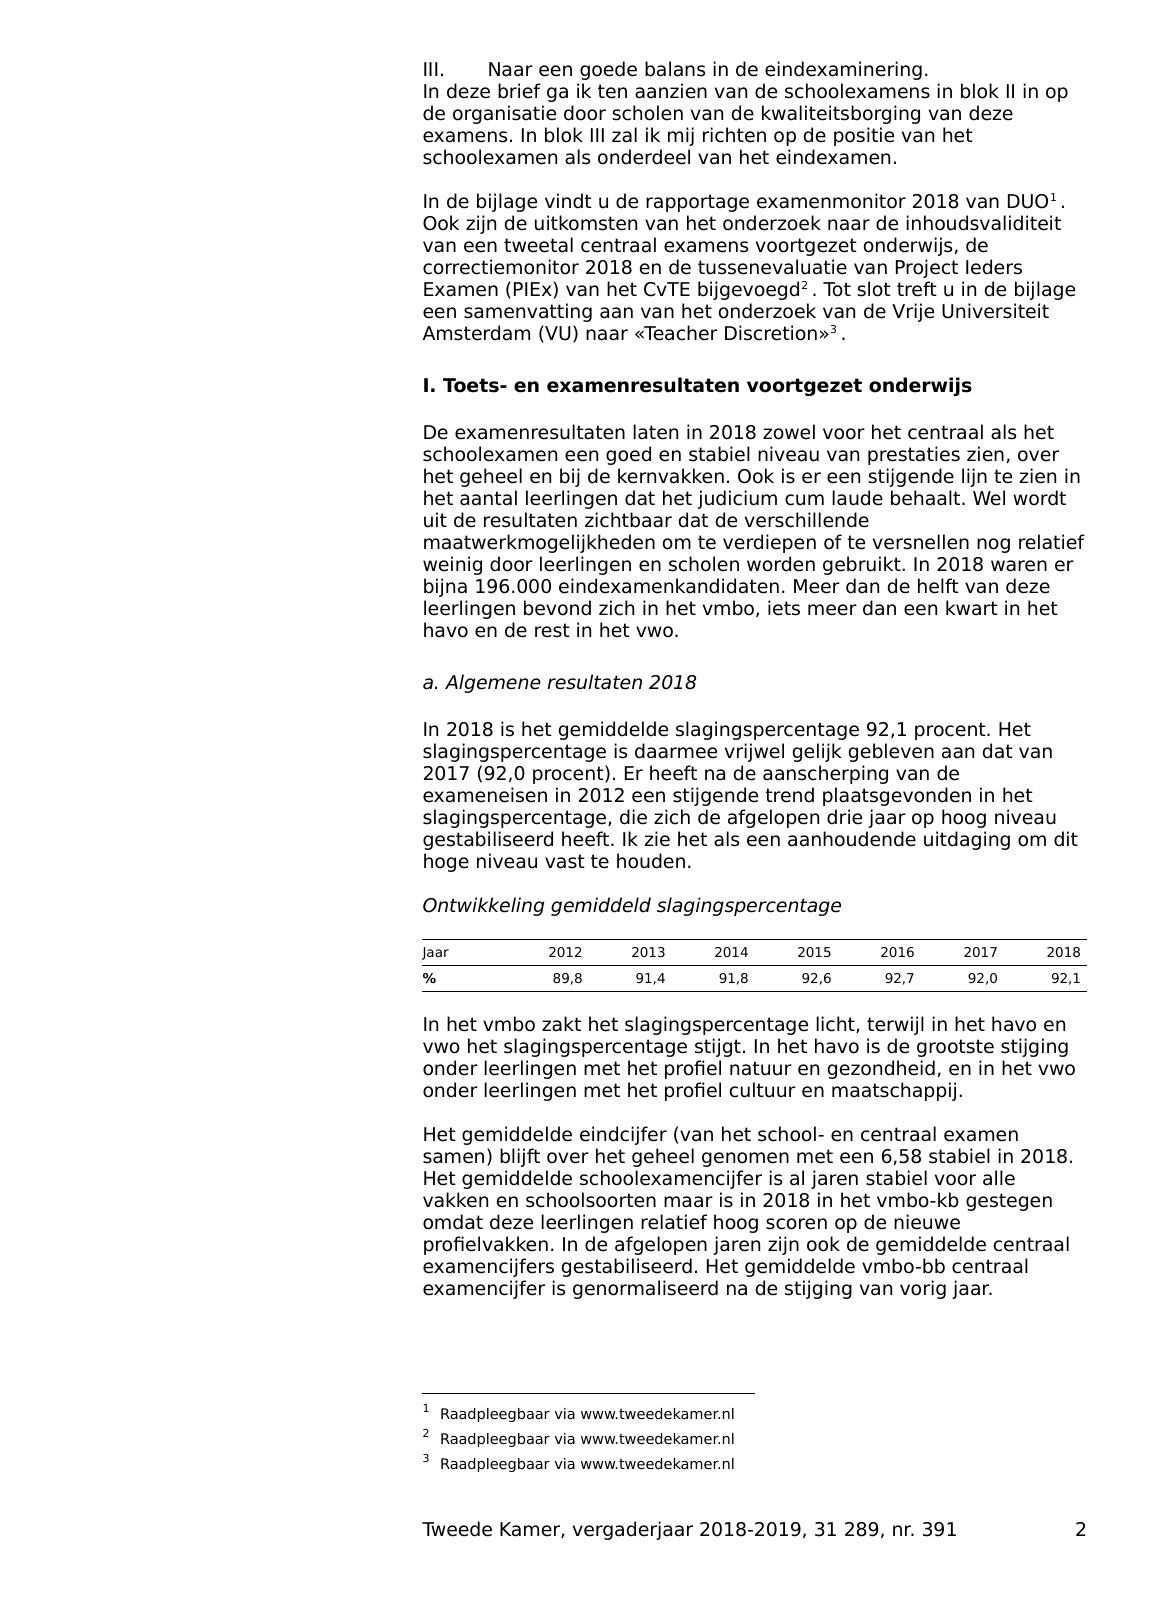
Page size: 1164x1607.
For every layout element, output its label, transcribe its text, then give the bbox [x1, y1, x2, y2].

table_header 2013 [588, 940, 671, 965]
table_header 2015 [754, 940, 837, 965]
subtitle I. Toets- en examenresultaten voortgezet onderwijs [422, 375, 1087, 397]
table_header 2014 [671, 940, 754, 965]
table_cell % [422, 966, 505, 991]
table_cell 91,4 [588, 966, 671, 991]
subtitle Ontwikkeling gemiddeld slagingspercentage [422, 895, 1087, 917]
text In de bijlage vindt u de rapportage examenmonitor 2018 van DUO. Ook zijn de uitkomsten van het onderzoek naar de inhoudsvaliditeit van een tweetal centraal examens voortgezet onderwijs, de correctiemonitor 2018 en de tussenevaluatie van Project Ieders Examen (PIEx) van het CvTE bijgevoegd. Tot slot treft u in de bijlage een samenvatting aan van het onderzoek van de Vrije Universiteit Amsterdam (VU) naar «Teacher Discretion». [422, 191, 1087, 345]
table_header Jaar [422, 940, 505, 965]
text In het vmbo zakt het slagingspercentage licht, terwijl in het havo en vwo het slagingspercentage stijgt. In het havo is de grootste stijging onder leerlingen met het profiel natuur en gezondheid, en in het vwo onder leerlingen met het profiel cultuur en maatschappij. [422, 1014, 1087, 1102]
table_cell 92,0 [920, 966, 1003, 991]
text In 2018 is het gemiddelde slagingspercentage 92,1 procent. Het slagingspercentage is daarmee vrijwel gelijk gebleven aan dat van 2017 (92,0 procent). Er heeft na de aanscherping van de exameneisen in 2012 een stijgende trend plaatsgevonden in het slagingspercentage, die zich de afgelopen drie jaar op hoog niveau gestabiliseerd heeft. Ik zie het als een aanhoudende uitdaging om dit hoge niveau vast te houden. [422, 719, 1087, 873]
text III. Naar een goede balans in de eindexaminering. [422, 59, 1087, 81]
text Raadpleegbaar via www.tweedekamer.nl [422, 1427, 1087, 1449]
text De examenresultaten laten in 2018 zowel voor het centraal als het schoolexamen een goed en stabiel niveau van prestaties zien, over het geheel en bij de kernvakken. Ook is er een stijgende lijn te zien in het aantal leerlingen dat het judicium cum laude behaalt. Wel wordt uit de resultaten zichtbaar dat de verschillende maatwerkmogelijkheden om te verdiepen of te versnellen nog relatief weinig door leerlingen en scholen worden gebruikt. In 2018 waren er bijna 196.000 eindexamenkandidaten. Meer dan de helft van deze leerlingen bevond zich in het vmbo, iets meer dan een kwart in het havo en de rest in het vwo. [422, 422, 1087, 642]
text Raadpleegbaar via www.tweedekamer.nl [422, 1402, 1087, 1424]
text In deze brief ga ik ten aanzien van de schoolexamens in blok II in op de organisatie door scholen van de kwaliteitsborging van deze examens. In blok III zal ik mij richten op de positie van het schoolexamen als onderdeel van het eindexamen. [422, 81, 1087, 169]
table_cell 91,8 [671, 966, 754, 991]
table_cell 92,1 [1004, 966, 1087, 991]
table_cell 92,7 [838, 966, 920, 991]
table_cell 92,6 [754, 966, 837, 991]
table_header 2016 [838, 940, 920, 965]
table_header 2012 [505, 940, 588, 965]
table_cell 89,8 [505, 966, 588, 991]
table_header 2017 [920, 940, 1003, 965]
text Raadpleegbaar via www.tweedekamer.nl [422, 1452, 1087, 1474]
table_header 2018 [1004, 940, 1087, 965]
text Het gemiddelde eindcijfer (van het school- en centraal examen samen) blijft over het geheel genomen met een 6,58 stabiel in 2018. Het gemiddelde schoolexamencijfer is al jaren stabiel voor alle vakken en schoolsoorten maar is in 2018 in het vmbo-kb gestegen omdat deze leerlingen relatief hoog scoren op de nieuwe profielvakken. In de afgelopen jaren zijn ook de gemiddelde centraal examencijfers gestabiliseerd. Het gemiddelde vmbo-bb centraal examencijfer is genormaliseerd na de stijging van vorig jaar. [422, 1124, 1087, 1300]
subtitle a. Algemene resultaten 2018 [422, 672, 1087, 694]
